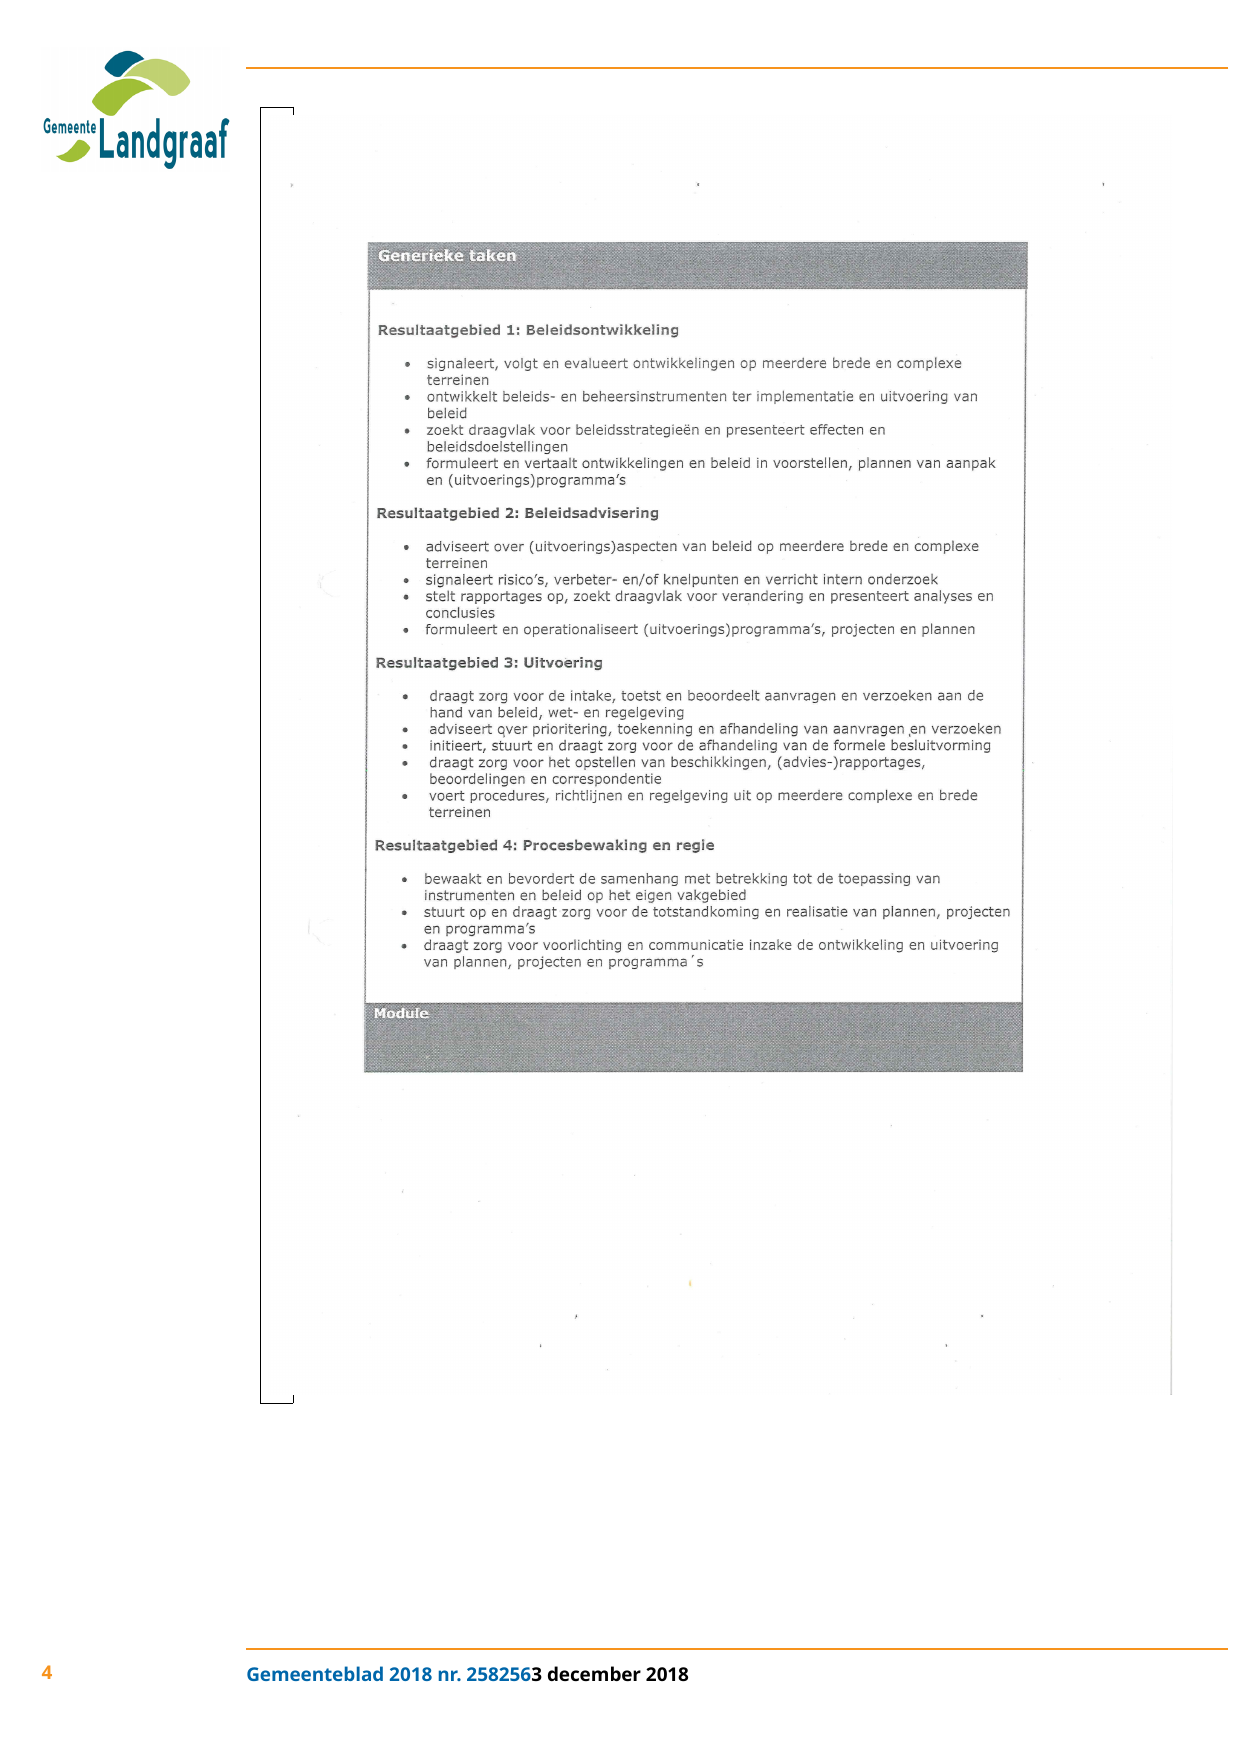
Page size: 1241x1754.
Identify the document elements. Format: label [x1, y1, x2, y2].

picture [41, 47, 231, 172]
picture [268, 115, 1173, 1395]
